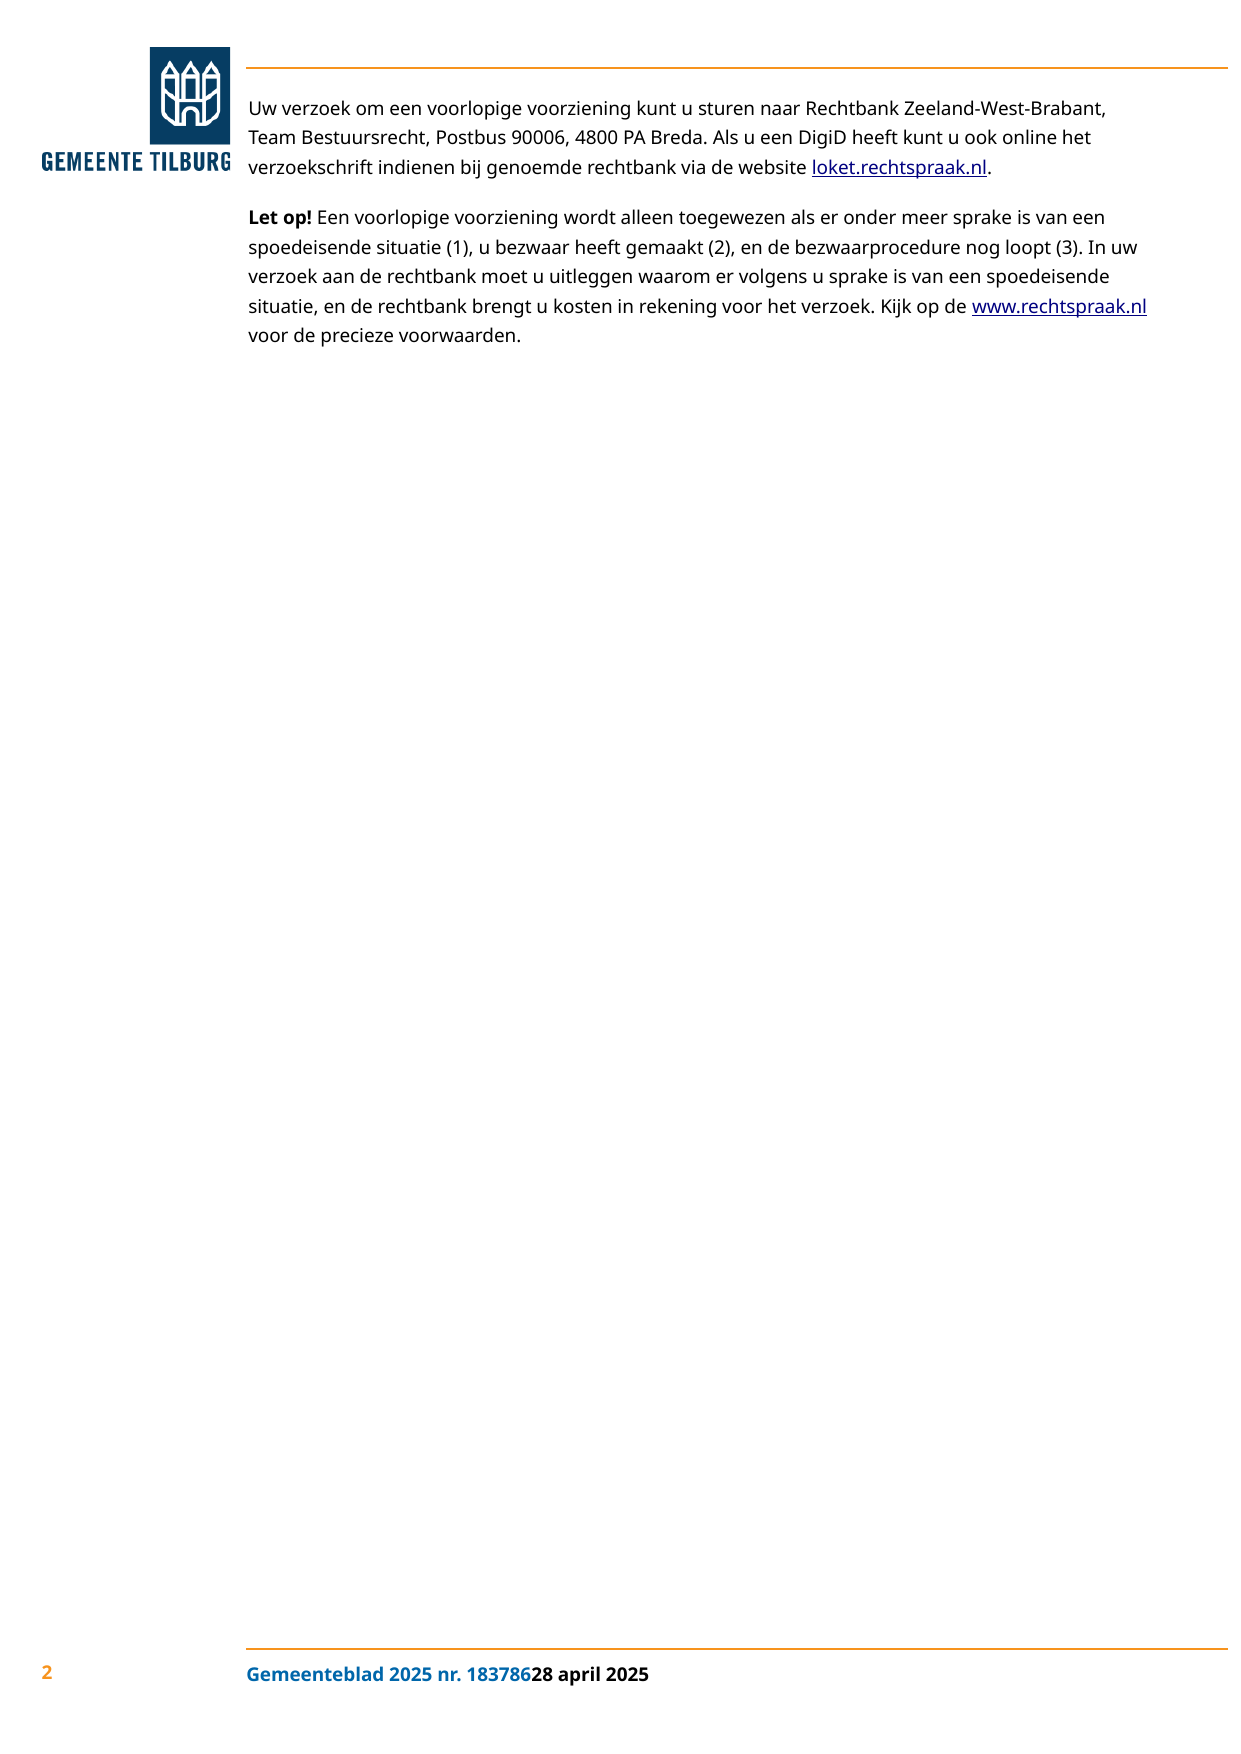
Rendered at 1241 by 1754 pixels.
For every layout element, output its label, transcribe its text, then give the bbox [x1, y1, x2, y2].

text Uw verzoek om een voorlopige voorziening kunt u sturen naar Rechtbank Zeeland-West-Brabant, Team Bestuursrecht, Postbus 90006, 4800 PA Breda. Als u een DigiD heeft kunt u ook online het verzoekschrift indienen bij genoemde rechtbank via de website loket.rechtspraak.nl. [248, 95, 1152, 180]
picture [41, 47, 231, 172]
text Let op! Een voorlopige voorziening wordt alleen toegewezen als er onder meer sprake is van een spoedeisende situatie (1), u bezwaar heeft gemaakt (2), en de bezwaarprocedure nog loopt (3). In uw verzoek aan de rechtbank moet u uitleggen waarom er volgens u sprake is van een spoedeisende situatie, en de rechtbank brengt u kosten in rekening voor het verzoek. Kijk op de www.rechtspraak.nl voor de precieze voorwaarden. [248, 204, 1152, 348]
